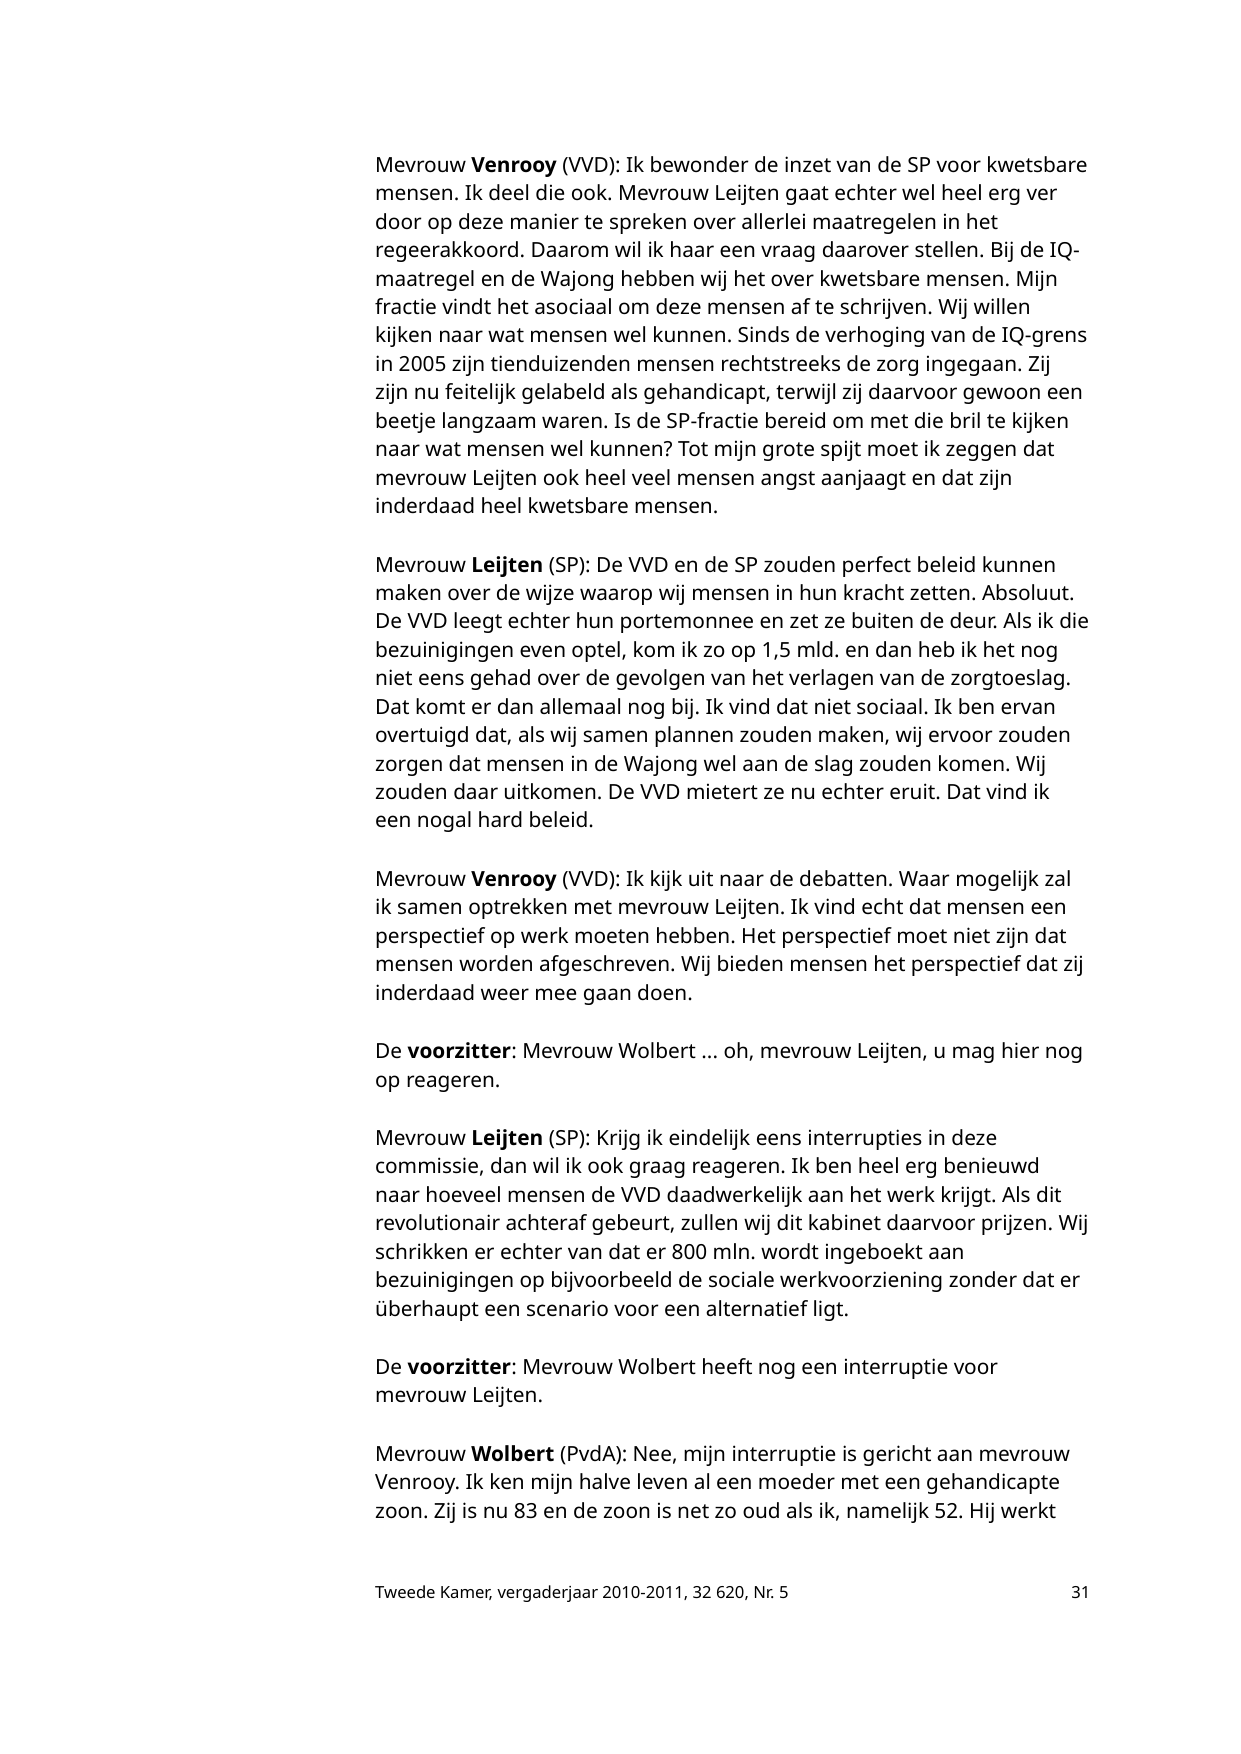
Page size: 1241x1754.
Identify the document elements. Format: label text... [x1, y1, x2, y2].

text Mevrouw Venrooy (VVD): Ik kijk uit naar de debatten. Waar mogelijk zal ik samen optrekken met mevrouw Leijten. Ik vind echt dat mensen een perspectief op werk moeten hebben. Het perspectief moet niet zijn dat mensen worden afgeschreven. Wij bieden mensen het perspectief dat zij inderdaad weer mee gaan doen. [375, 864, 1090, 1006]
text Mevrouw Venrooy (VVD): Ik bewonder de inzet van de SP voor kwetsbare mensen. Ik deel die ook. Mevrouw Leijten gaat echter wel heel erg ver door op deze manier te spreken over allerlei maatregelen in het regeerakkoord. Daarom wil ik haar een vraag daarover stellen. Bij de IQ-maatregel en de Wajong hebben wij het over kwetsbare mensen. Mijn fractie vindt het asociaal om deze mensen af te schrijven. Wij willen kijken naar wat mensen wel kunnen. Sinds de verhoging van de IQ-grens in 2005 zijn tienduizenden mensen rechtstreeks de zorg ingegaan. Zij zijn nu feitelijk gelabeld als gehandicapt, terwijl zij daarvoor gewoon een beetje langzaam waren. Is de SP-fractie bereid om met die bril te kijken naar wat mensen wel kunnen? Tot mijn grote spijt moet ik zeggen dat mevrouw Leijten ook heel veel mensen angst aanjaagt en dat zijn inderdaad heel kwetsbare mensen. [375, 150, 1090, 520]
text Mevrouw Wolbert (PvdA): Nee, mijn interruptie is gericht aan mevrouw Venrooy. Ik ken mijn halve leven al een moeder met een gehandicapte zoon. Zij is nu 83 en de zoon is net zo oud als ik, namelijk 52. Hij werkt [375, 1439, 1090, 1524]
text Mevrouw Leijten (SP): Krijg ik eindelijk eens interrupties in deze commissie, dan wil ik ook graag reageren. Ik ben heel erg benieuwd naar hoeveel mensen de VVD daadwerkelijk aan het werk krijgt. Als dit revolutionair achteraf gebeurt, zullen wij dit kabinet daarvoor prijzen. Wij schrikken er echter van dat er 800 mln. wordt ingeboekt aan bezuinigingen op bijvoorbeeld de sociale werkvoorziening zonder dat er überhaupt een scenario voor een alternatief ligt. [375, 1123, 1090, 1322]
text De voorzitter: Mevrouw Wolbert heeft nog een interruptie voor mevrouw Leijten. [375, 1352, 1090, 1409]
text De voorzitter: Mevrouw Wolbert ... oh, mevrouw Leijten, u mag hier nog op reageren. [375, 1036, 1090, 1093]
text Mevrouw Leijten (SP): De VVD en de SP zouden perfect beleid kunnen maken over de wijze waarop wij mensen in hun kracht zetten. Absoluut. De VVD leegt echter hun portemonnee en zet ze buiten de deur. Als ik die bezuinigingen even optel, kom ik zo op 1,5 mld. en dan heb ik het nog niet eens gehad over de gevolgen van het verlagen van de zorgtoeslag. Dat komt er dan allemaal nog bij. Ik vind dat niet sociaal. Ik ben ervan overtuigd dat, als wij samen plannen zouden maken, wij ervoor zouden zorgen dat mensen in de Wajong wel aan de slag zouden komen. Wij zouden daar uitkomen. De VVD mietert ze nu echter eruit. Dat vind ik een nogal hard beleid. [375, 550, 1090, 834]
